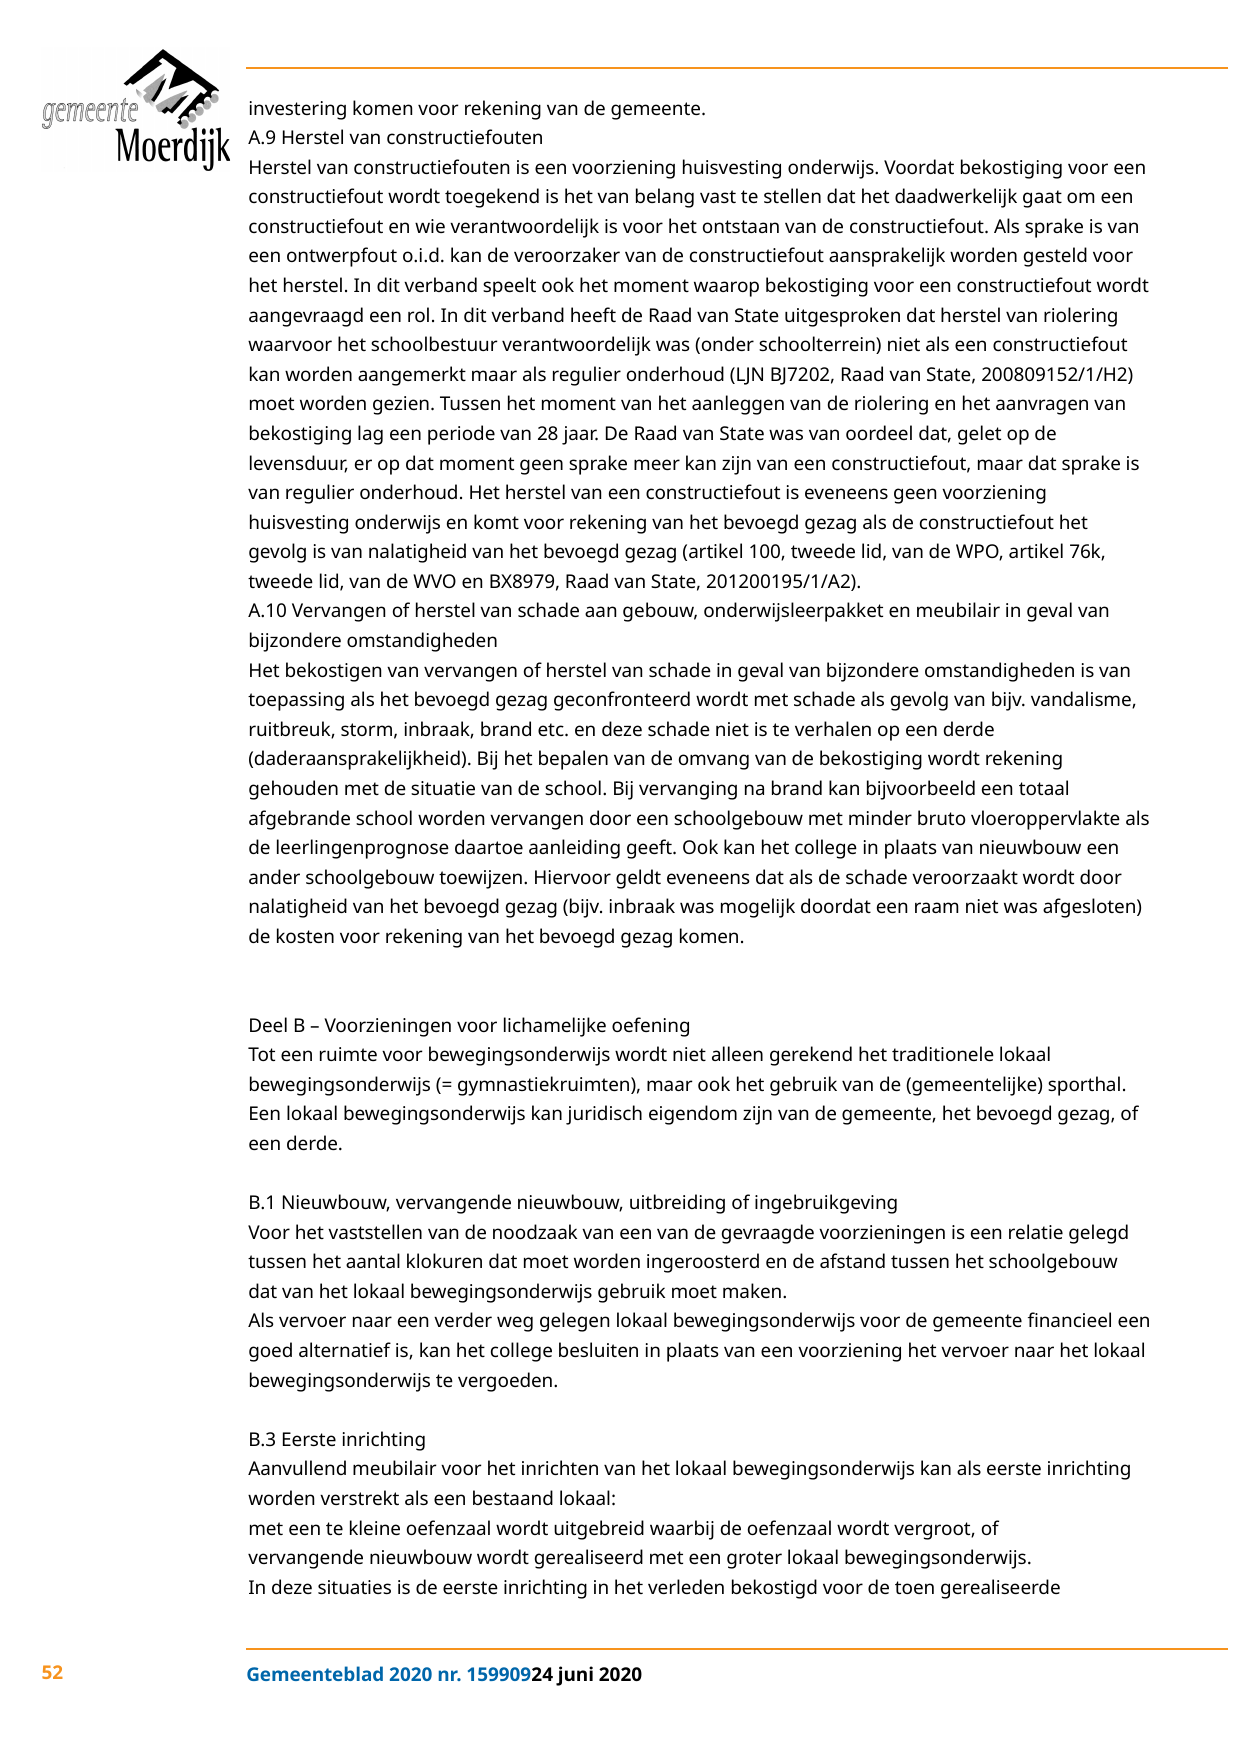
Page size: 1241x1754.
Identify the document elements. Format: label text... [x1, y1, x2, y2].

text A.9 Herstel van constructiefouten [248, 124, 1152, 150]
text Het bekostigen van vervangen of herstel van schade in geval van bijzondere omstandigheden is van toepassing als het bevoegd gezag geconfronteerd wordt met schade als gevolg van bijv. vandalisme, ruitbreuk, storm, inbraak, brand etc. en deze schade niet is te verhalen op een derde (daderaansprakelijkheid). Bij het bepalen van de omvang van de bekostiging wordt rekening gehouden met de situatie van de school. Bij vervanging na brand kan bijvoorbeeld een totaal afgebrande school worden vervangen door een schoolgebouw met minder bruto vloeroppervlakte als de leerlingenprognose daartoe aanleiding geeft. Ook kan het college in plaats van nieuwbouw een ander schoolgebouw toewijzen. Hiervoor geldt eveneens dat als de schade veroorzaakt wordt door nalatigheid van het bevoegd gezag (bijv. inbraak was mogelijk doordat een raam niet was afgesloten) de kosten voor rekening van het bevoegd gezag komen. [248, 657, 1152, 949]
text In deze situaties is de eerste inrichting in het verleden bekostigd voor de toen gerealiseerde [248, 1574, 1152, 1600]
text Herstel van constructiefouten is een voorziening huisvesting onderwijs. Voordat bekostiging voor een constructiefout wordt toegekend is het van belang vast te stellen dat het daadwerkelijk gaat om een constructiefout en wie verantwoordelijk is voor het ontstaan van de constructiefout. Als sprake is van een ontwerpfout o.i.d. kan de veroorzaker van de constructiefout aansprakelijk worden gesteld voor het herstel. In dit verband speelt ook het moment waarop bekostiging voor een constructiefout wordt aangevraagd een rol. In dit verband heeft de Raad van State uitgesproken dat herstel van riolering waarvoor het schoolbestuur verantwoordelijk was (onder schoolterrein) niet als een constructiefout kan worden aangemerkt maar als regulier onderhoud (LJN BJ7202, Raad van State, 200809152/1/H2) moet worden gezien. Tussen het moment van het aanleggen van de riolering en het aanvragen van bekostiging lag een periode van 28 jaar. De Raad van State was van oordeel dat, gelet op de levensduur, er op dat moment geen sprake meer kan zijn van een constructiefout, maar dat sprake is van regulier onderhoud. Het herstel van een constructiefout is eveneens geen voorziening huisvesting onderwijs en komt voor rekening van het bevoegd gezag als de constructiefout het gevolg is van nalatigheid van het bevoegd gezag (artikel 100, tweede lid, van de WPO, artikel 76k, tweede lid, van de WVO en BX8979, Raad van State, 201200195/1/A2). [248, 154, 1152, 594]
text Voor het vaststellen van de noodzaak van een van de gevraagde voorzieningen is een relatie gelegd tussen het aantal klokuren dat moet worden ingeroosterd en de afstand tussen het schoolgebouw dat van het lokaal bewegingsonderwijs gebruik moet maken. [248, 1219, 1152, 1304]
text Als vervoer naar een verder weg gelegen lokaal bewegingsonderwijs voor de gemeente financieel een goed alternatief is, kan het college besluiten in plaats van een voorziening het vervoer naar het lokaal bewegingsonderwijs te vergoeden. [248, 1308, 1152, 1393]
text vervangende nieuwbouw wordt gerealiseerd met een groter lokaal bewegingsonderwijs. [248, 1544, 1152, 1570]
text B.1 Nieuwbouw, vervangende nieuwbouw, uitbreiding of ingebruikgeving [248, 1189, 1152, 1215]
text Deel B – Voorzieningen voor lichamelijke oefening [248, 1012, 1152, 1038]
text B.3 Eerste inrichting [248, 1426, 1152, 1452]
text met een te kleine oefenzaal wordt uitgebreid waarbij de oefenzaal wordt vergroot, of [248, 1515, 1152, 1541]
picture [41, 47, 231, 172]
text A.10 Vervangen of herstel van schade aan gebouw, onderwijsleerpakket en meubilair in geval van bijzondere omstandigheden [248, 598, 1152, 653]
text Aanvullend meubilair voor het inrichten van het lokaal bewegingsonderwijs kan als eerste inrichting worden verstrekt als een bestaand lokaal: [248, 1456, 1152, 1511]
text Tot een ruimte voor bewegingsonderwijs wordt niet alleen gerekend het traditionele lokaal bewegingsonderwijs (= gymnastiekruimten), maar ook het gebruik van de (gemeentelijke) sporthal. Een lokaal bewegingsonderwijs kan juridisch eigendom zijn van de gemeente, het bevoegd gezag, of een derde. [248, 1041, 1152, 1156]
text investering komen voor rekening van de gemeente. [248, 95, 1152, 121]
